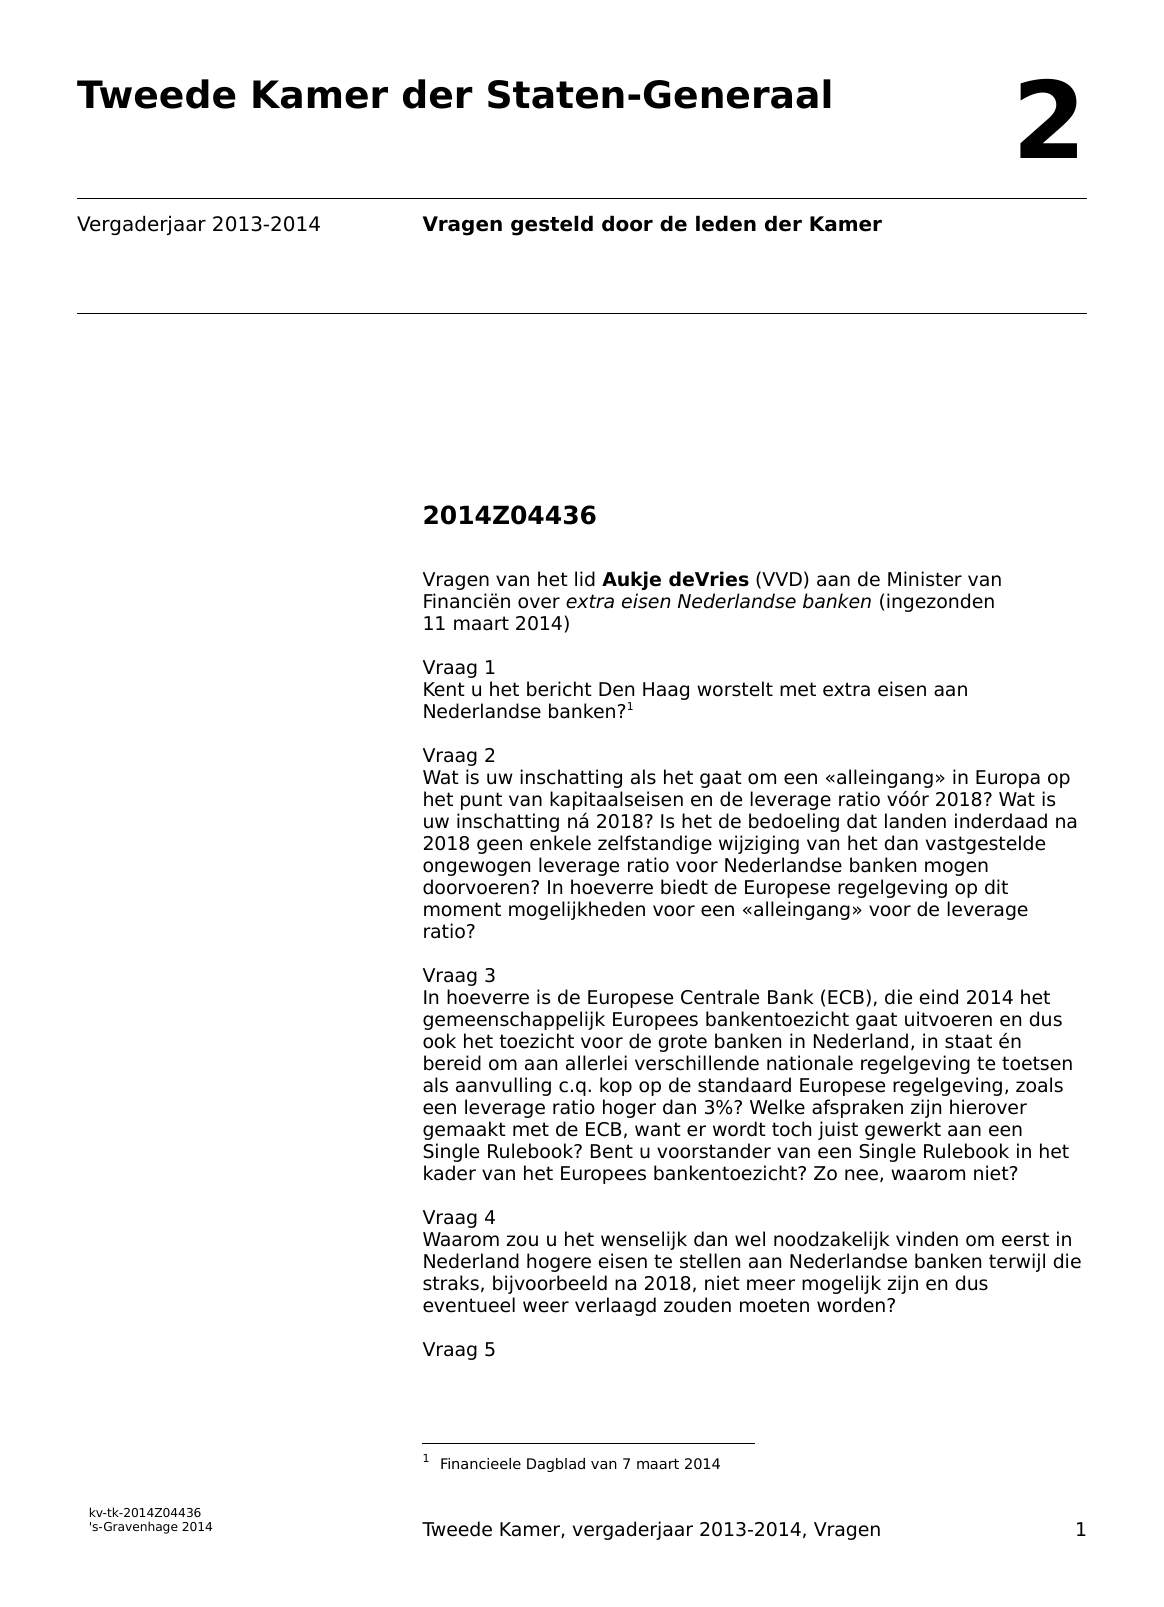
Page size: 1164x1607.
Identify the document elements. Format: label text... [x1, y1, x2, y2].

text Vraag 3 [422, 965, 1087, 987]
table_cell Vragen gesteld door de leden der Kamer [422, 199, 1087, 313]
table_cell Vergaderjaar 2013-2014 [77, 199, 422, 313]
text Kent u het bericht Den Haag worstelt met extra eisen aan Nederlandse banken? [422, 679, 1087, 723]
text Vragen van het lid Aukje deVries (VVD) aan de Minister van Financiën over extra eisen Nederlandse banken (ingezonden 11 maart 2014) [422, 569, 1087, 635]
text Waarom zou u het wenselijk dan wel noodzakelijk vinden om eerst in Nederland hogere eisen te stellen aan Nederlandse banken terwijl die straks, bijvoorbeeld na 2018, niet meer mogelijk zijn en dus eventueel weer verlaagd zouden moeten worden? [422, 1229, 1087, 1317]
text Wat is uw inschatting als het gaat om een «alleingang» in Europa op het punt van kapitaalseisen en de leverage ratio vóór 2018? Wat is uw inschatting ná 2018? Is het de bedoeling dat landen inderdaad na 2018 geen enkele zelfstandige wijziging van het dan vastgestelde ongewogen leverage ratio voor Nederlandse banken mogen doorvoeren? In hoeverre biedt de Europese regelgeving op dit moment mogelijkheden voor een «alleingang» voor de leverage ratio? [422, 767, 1087, 943]
text Vraag 1 [422, 657, 1087, 679]
text Financieele Dagblad van 7 maart 2014 [422, 1452, 1087, 1474]
text 2014Z04436 [422, 501, 1087, 531]
text Vraag 2 [422, 745, 1087, 767]
text kv-tk-2014Z04436 [88, 1506, 323, 1520]
text Vraag 5 [422, 1339, 1087, 1361]
table_header Tweede Kamer der Staten-Generaal [77, 59, 886, 198]
text Vraag 4 [422, 1207, 1087, 1229]
table_header 2 [886, 59, 1087, 198]
text 's-Gravenhage 2014 [88, 1520, 323, 1534]
text In hoeverre is de Europese Centrale Bank (ECB), die eind 2014 het gemeenschappelijk Europees bankentoezicht gaat uitvoeren en dus ook het toezicht voor de grote banken in Nederland, in staat én bereid om aan allerlei verschillende nationale regelgeving te toetsen als aanvulling c.q. kop op de standaard Europese regelgeving, zoals een leverage ratio hoger dan 3%? Welke afspraken zijn hierover gemaakt met de ECB, want er wordt toch juist gewerkt aan een Single Rulebook? Bent u voorstander van een Single Rulebook in het kader van het Europees bankentoezicht? Zo nee, waarom niet? [422, 987, 1087, 1185]
